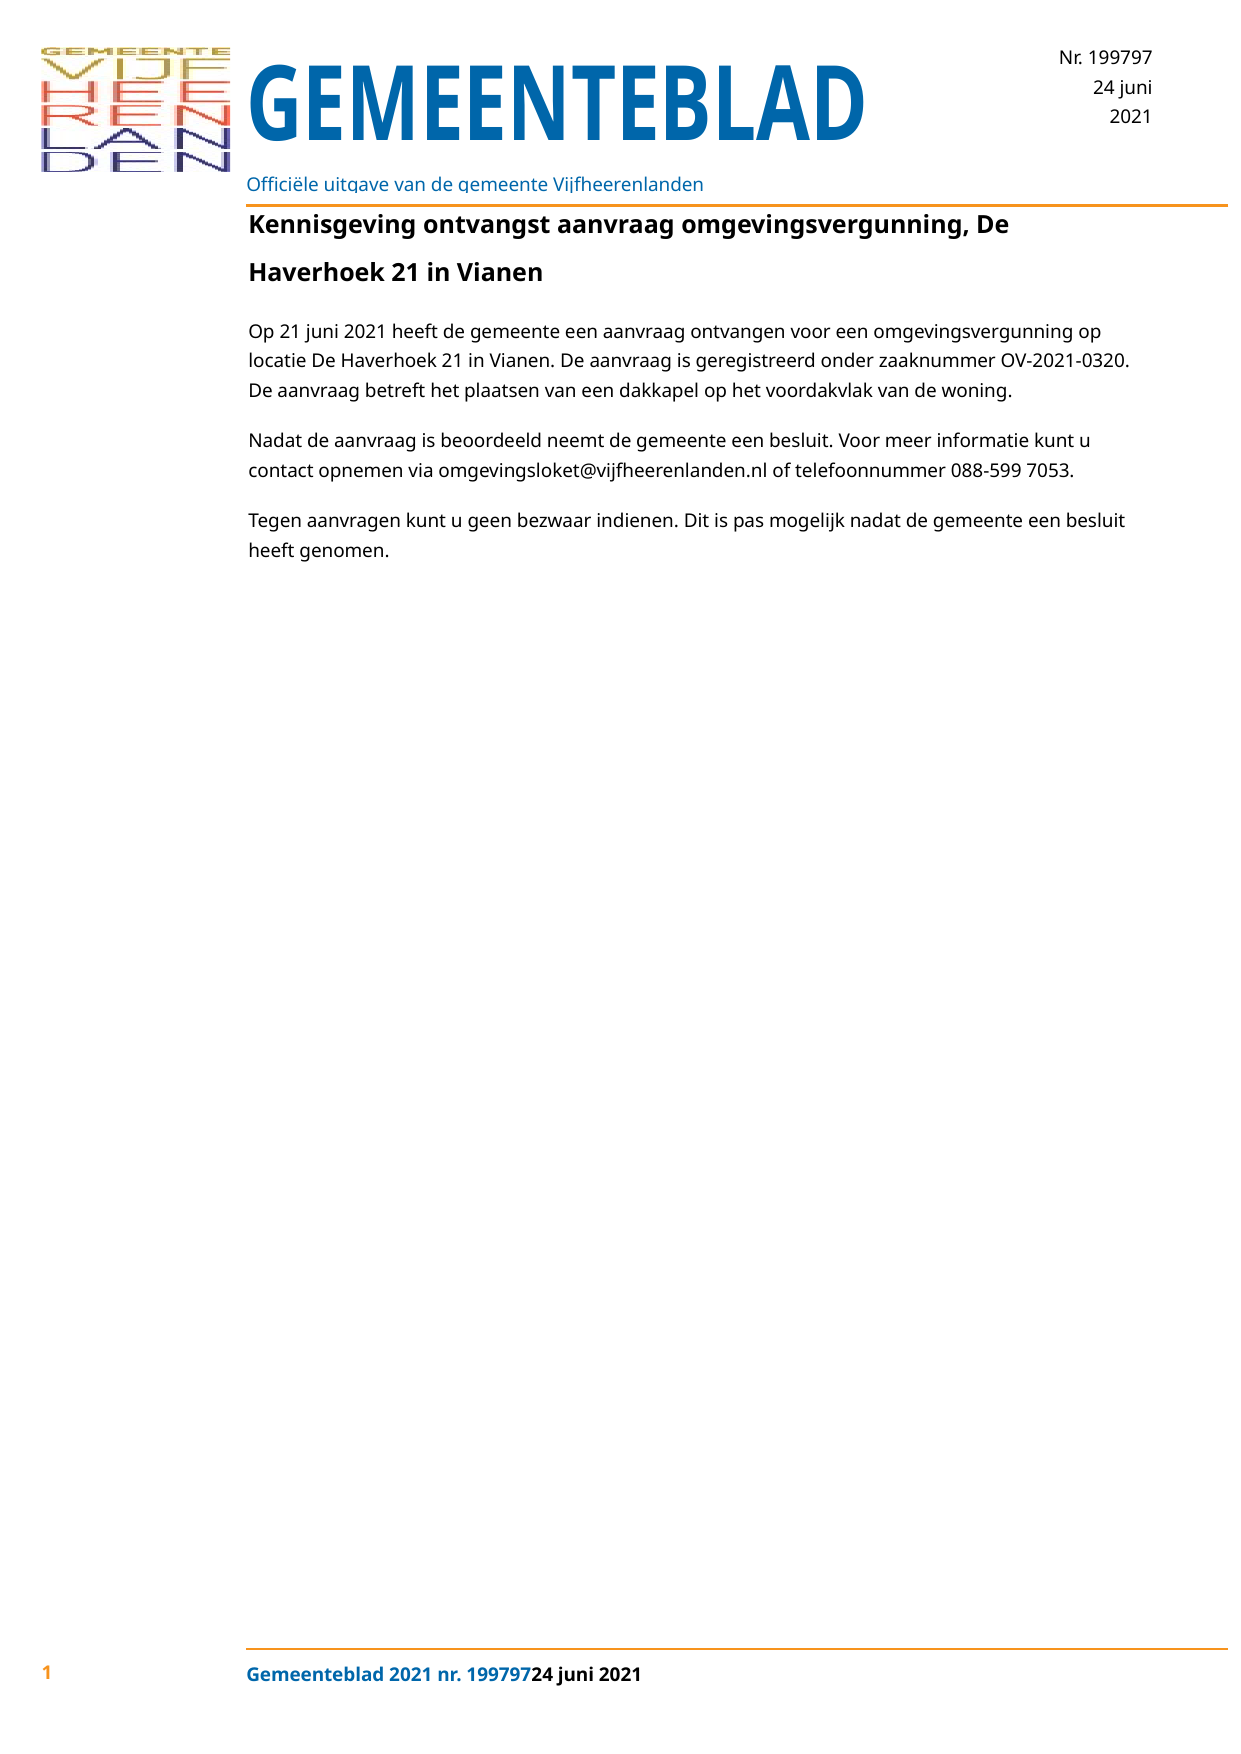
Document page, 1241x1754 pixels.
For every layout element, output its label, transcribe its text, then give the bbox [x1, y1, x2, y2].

text Kennisgeving ontvangst aanvraag omgevingsvergunning, De Haverhoek 21 in Vianen [248, 207, 1152, 288]
text Op 21 juni 2021 heeft de gemeente een aanvraag ontvangen voor een omgevingsvergunning op locatie De Haverhoek 21 in Vianen. De aanvraag is geregistreerd onder zaaknummer OV-2021-0320. De aanvraag betreft het plaatsen van een dakkapel op het voordakvlak van de woning. [248, 318, 1152, 403]
picture [41, 47, 231, 172]
text Tegen aanvragen kunt u geen bezwaar indienen. Dit is pas mogelijk nadat de gemeente een besluit heeft genomen. [248, 507, 1152, 563]
text Nadat de aanvraag is beoordeeld neemt de gemeente een besluit. Voor meer informatie kunt u contact opnemen via omgevingsloket@vijfheerenlanden.nl of telefoonnummer 088-599 7053. [248, 427, 1152, 483]
